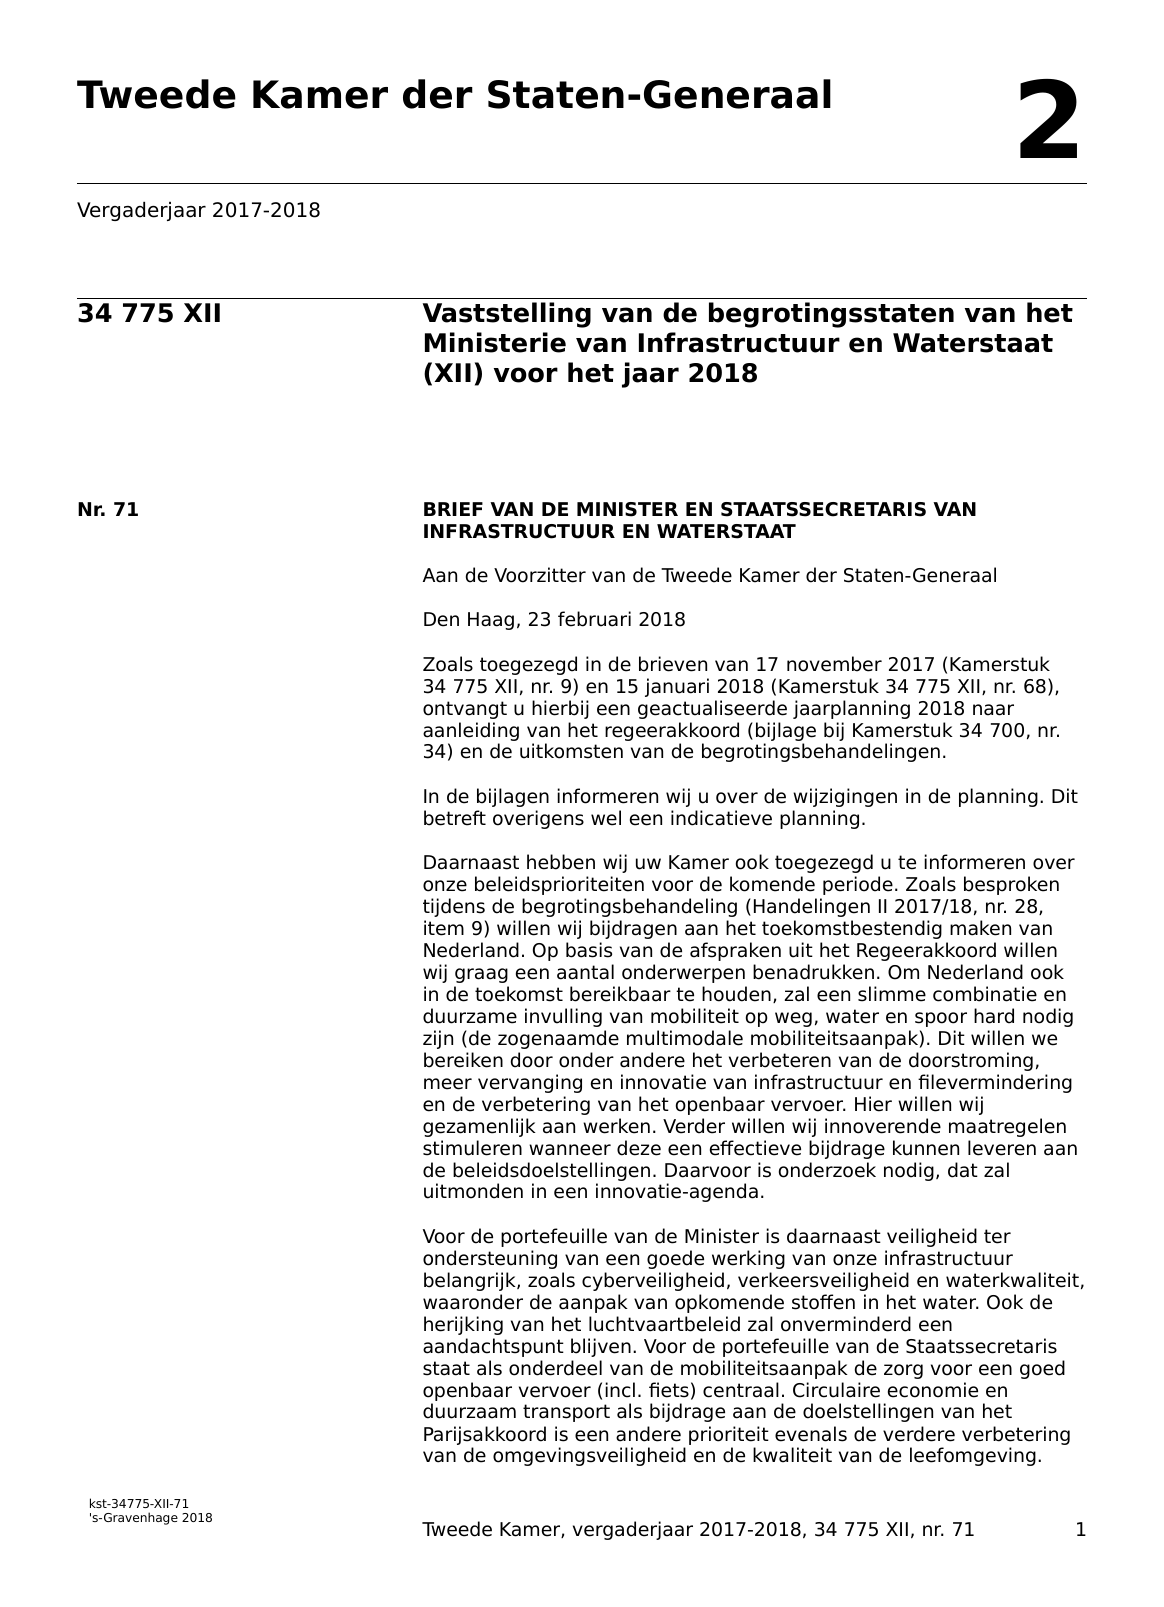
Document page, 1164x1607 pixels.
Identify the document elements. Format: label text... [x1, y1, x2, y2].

table_header Tweede Kamer der Staten-Generaal [77, 59, 886, 183]
text Zoals toegezegd in de brieven van 17 november 2017 (Kamerstuk 34 775 XII, nr. 9) en 15 januari 2018 (Kamerstuk 34 775 XII, nr. 68), ontvangt u hierbij een geactualiseerde jaarplanning 2018 naar aanleiding van het regeerakkoord (bijlage bij Kamerstuk 34 700, nr. 34) en de uitkomsten van de begrotingsbehandelingen. [422, 653, 1087, 763]
subtitle Nr. 71 BRIEF VAN DE MINISTER EN STAATSSECRETARIS VAN INFRASTRUCTUUR EN WATERSTAAT [77, 499, 1087, 543]
text Aan de Voorzitter van de Tweede Kamer der Staten-Generaal [422, 565, 1087, 587]
text kst-34775-XII-71 [88, 1497, 323, 1511]
text 's-Gravenhage 2018 [88, 1511, 323, 1525]
text Voor de portefeuille van de Minister is daarnaast veiligheid ter ondersteuning van een goede werking van onze infrastructuur belangrijk, zoals cyberveiligheid, verkeersveiligheid en waterkwaliteit, waaronder de aanpak van opkomende stoffen in het water. Ook de herijking van het luchtvaartbeleid zal onverminderd een aandachtspunt blijven. Voor de portefeuille van de Staatssecretaris staat als onderdeel van de mobiliteitsaanpak de zorg voor een goed openbaar vervoer (incl. fiets) centraal. Circulaire economie en duurzaam transport als bijdrage aan de doelstellingen van het Parijsakkoord is een andere prioriteit evenals de verdere verbetering van de omgevingsveiligheid en de kwaliteit van de leefomgeving. [422, 1226, 1087, 1467]
text Den Haag, 23 februari 2018 [422, 609, 1087, 631]
text Daarnaast hebben wij uw Kamer ook toegezegd u te informeren over onze beleidsprioriteiten voor de komende periode. Zoals besproken tijdens de begrotingsbehandeling (Handelingen II 2017/18, nr. 28, item 9) willen wij bijdragen aan het toekomstbestendig maken van Nederland. Op basis van de afspraken uit het Regeerakkoord willen wij graag een aantal onderwerpen benadrukken. Om Nederland ook in de toekomst bereikbaar te houden, zal een slimme combinatie en duurzame invulling van mobiliteit op weg, water en spoor hard nodig zijn (de zogenaamde multimodale mobiliteitsaanpak). Dit willen we bereiken door onder andere het verbeteren van de doorstroming, meer vervanging en innovatie van infrastructuur en filevermindering en de verbetering van het openbaar vervoer. Hier willen wij gezamenlijk aan werken. Verder willen wij innoverende maatregelen stimuleren wanneer deze een effectieve bijdrage kunnen leveren aan de beleidsdoelstellingen. Daarvoor is onderzoek nodig, dat zal uitmonden in een innovatie-agenda. [422, 852, 1087, 1203]
text In de bijlagen informeren wij u over de wijzigingen in de planning. Dit betreft overigens wel een indicatieve planning. [422, 786, 1087, 829]
subtitle 34 775 XII Vaststelling van de begrotingsstaten van het Ministerie van Infrastructuur en Waterstaat (XII) voor het jaar 2018 [77, 299, 1087, 388]
table_cell Vergaderjaar 2017-2018 [77, 184, 1087, 298]
table_header 2 [886, 59, 1087, 183]
